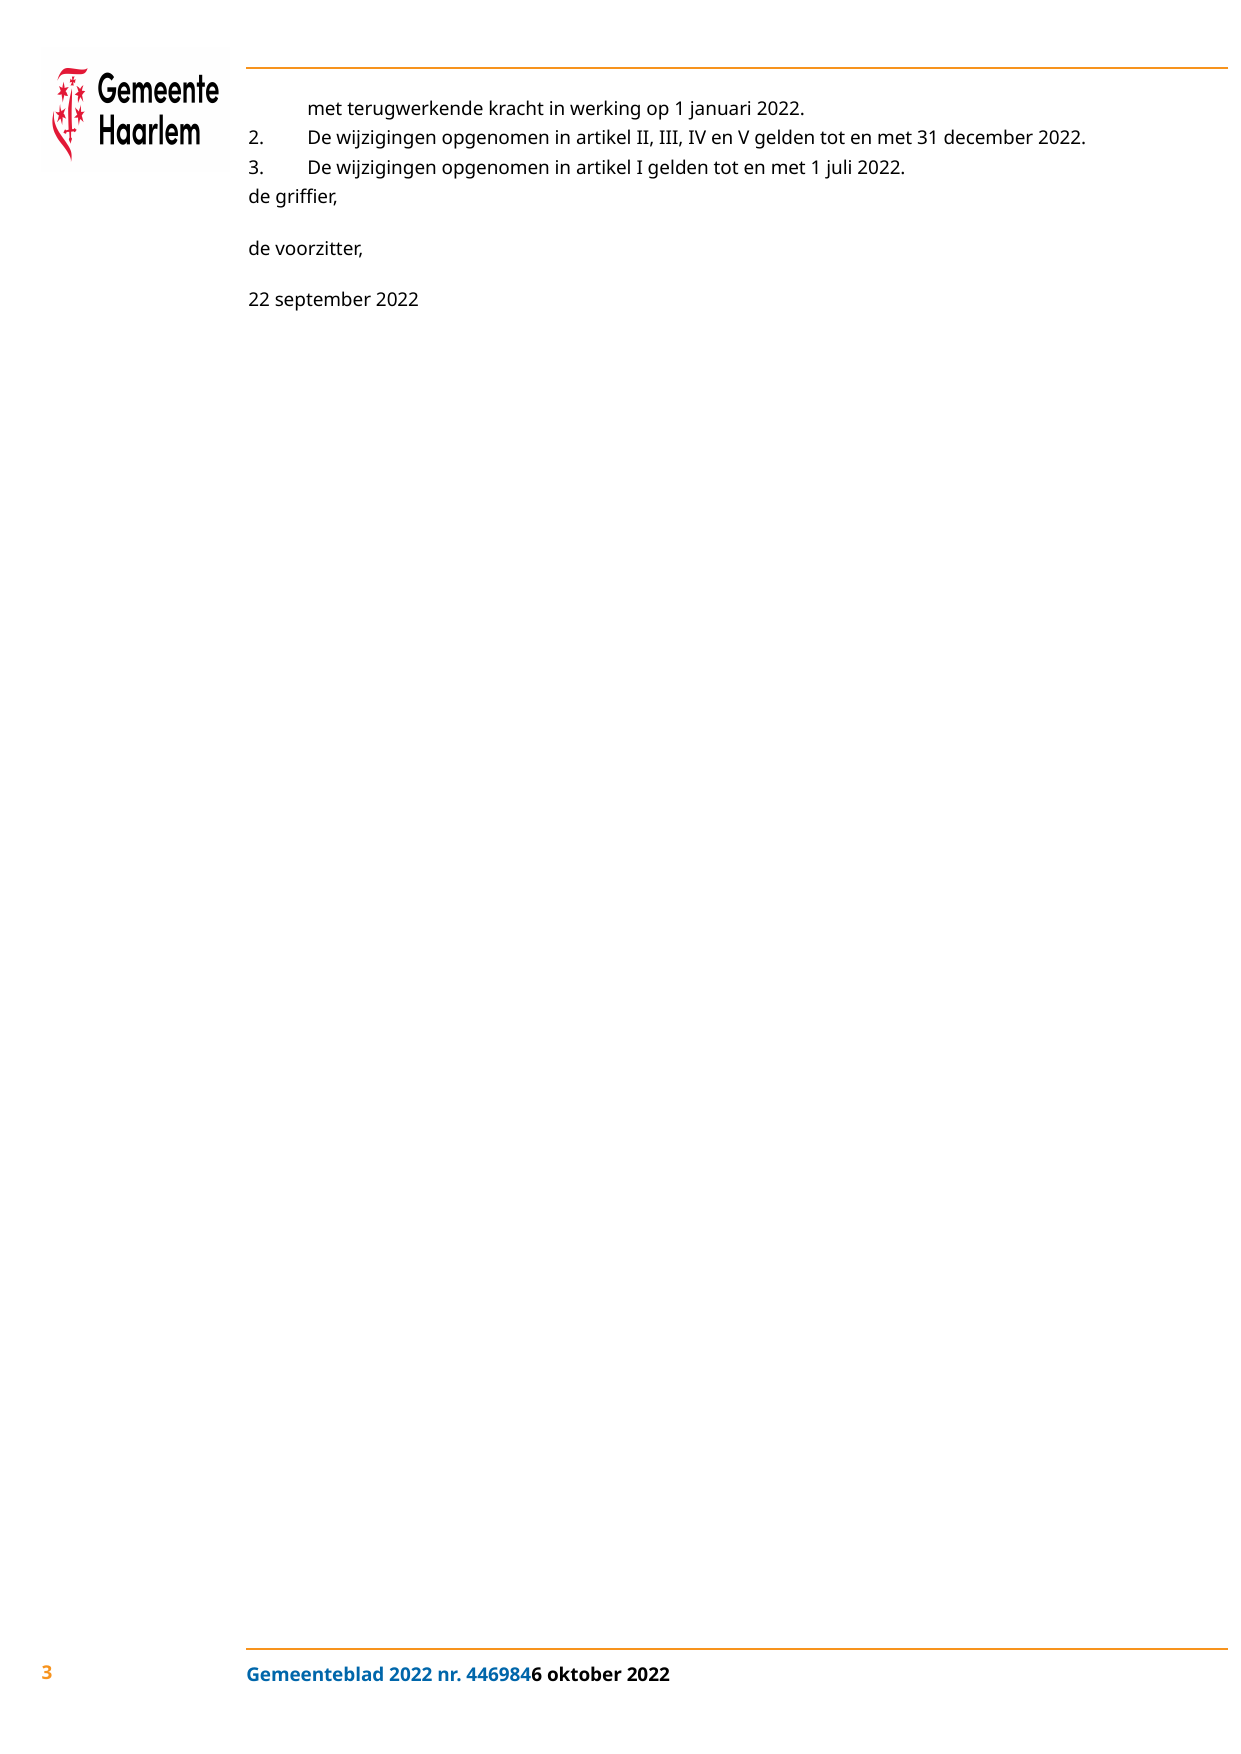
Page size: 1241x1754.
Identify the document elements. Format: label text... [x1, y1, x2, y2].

picture [41, 47, 231, 172]
text de griffier, [248, 183, 1152, 209]
list De wijzigingen opgenomen in artikel I gelden tot en met 1 juli 2022. [248, 154, 1152, 180]
text de voorzitter, [248, 235, 1152, 261]
list De wijzigingen opgenomen in artikel II, III, IV en V gelden tot en met 31 december 2022. [248, 124, 1152, 150]
text 22 september 2022 [248, 286, 1152, 312]
list met terugwerkende kracht in werking op 1 januari 2022. [248, 95, 1152, 121]
